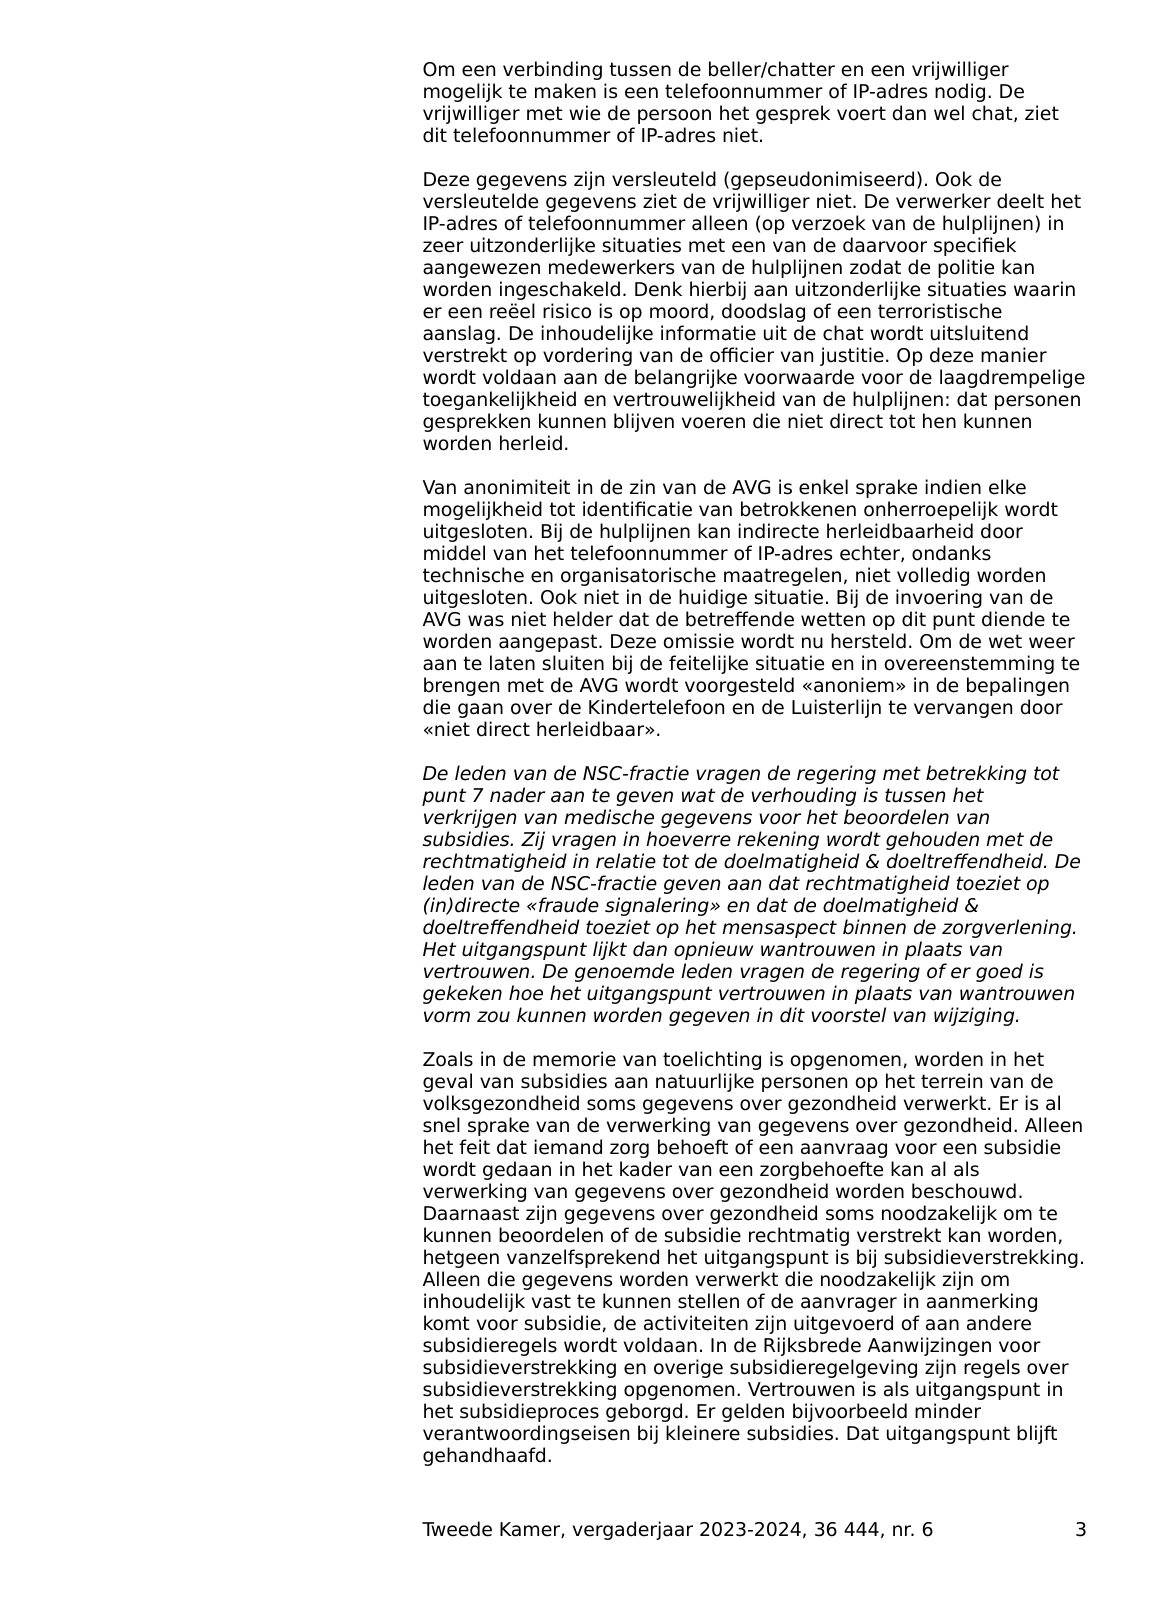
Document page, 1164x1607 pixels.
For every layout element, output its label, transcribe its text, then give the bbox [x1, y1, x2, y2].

text De leden van de NSC-fractie vragen de regering met betrekking tot punt 7 nader aan te geven wat de verhouding is tussen het verkrijgen van medische gegevens voor het beoordelen van subsidies. Zij vragen in hoeverre rekening wordt gehouden met de rechtmatigheid in relatie tot de doelmatigheid & doeltreffendheid. De leden van de NSC-fractie geven aan dat rechtmatigheid toeziet op (in)directe «fraude signalering» en dat de doelmatigheid & doeltreffendheid toeziet op het mensaspect binnen de zorgverlening. Het uitgangspunt lijkt dan opnieuw wantrouwen in plaats van vertrouwen. De genoemde leden vragen de regering of er goed is gekeken hoe het uitgangspunt vertrouwen in plaats van wantrouwen vorm zou kunnen worden gegeven in dit voorstel van wijziging. [422, 763, 1087, 1027]
text Deze gegevens zijn versleuteld (gepseudonimiseerd). Ook de versleutelde gegevens ziet de vrijwilliger niet. De verwerker deelt het IP-adres of telefoonnummer alleen (op verzoek van de hulplijnen) in zeer uitzonderlijke situaties met een van de daarvoor specifiek aangewezen medewerkers van de hulplijnen zodat de politie kan worden ingeschakeld. Denk hierbij aan uitzonderlijke situaties waarin er een reëel risico is op moord, doodslag of een terroristische aanslag. De inhoudelijke informatie uit de chat wordt uitsluitend verstrekt op vordering van de officier van justitie. Op deze manier wordt voldaan aan de belangrijke voorwaarde voor de laagdrempelige toegankelijkheid en vertrouwelijkheid van de hulplijnen: dat personen gesprekken kunnen blijven voeren die niet direct tot hen kunnen worden herleid. [422, 169, 1087, 455]
text Om een verbinding tussen de beller/chatter en een vrijwilliger mogelijk te maken is een telefoonnummer of IP-adres nodig. De vrijwilliger met wie de persoon het gesprek voert dan wel chat, ziet dit telefoonnummer of IP-adres niet. [422, 59, 1087, 147]
text Van anonimiteit in de zin van de AVG is enkel sprake indien elke mogelijkheid tot identificatie van betrokkenen onherroepelijk wordt uitgesloten. Bij de hulplijnen kan indirecte herleidbaarheid door middel van het telefoonnummer of IP-adres echter, ondanks technische en organisatorische maatregelen, niet volledig worden uitgesloten. Ook niet in de huidige situatie. Bij de invoering van de AVG was niet helder dat de betreffende wetten op dit punt diende te worden aangepast. Deze omissie wordt nu hersteld. Om de wet weer aan te laten sluiten bij de feitelijke situatie en in overeenstemming te brengen met de AVG wordt voorgesteld «anoniem» in de bepalingen die gaan over de Kindertelefoon en de Luisterlijn te vervangen door «niet direct herleidbaar». [422, 477, 1087, 741]
text Zoals in de memorie van toelichting is opgenomen, worden in het geval van subsidies aan natuurlijke personen op het terrein van de volksgezondheid soms gegevens over gezondheid verwerkt. Er is al snel sprake van de verwerking van gegevens over gezondheid. Alleen het feit dat iemand zorg behoeft of een aanvraag voor een subsidie wordt gedaan in het kader van een zorgbehoefte kan al als verwerking van gegevens over gezondheid worden beschouwd. Daarnaast zijn gegevens over gezondheid soms noodzakelijk om te kunnen beoordelen of de subsidie rechtmatig verstrekt kan worden, hetgeen vanzelfsprekend het uitgangspunt is bij subsidieverstrekking. Alleen die gegevens worden verwerkt die noodzakelijk zijn om inhoudelijk vast te kunnen stellen of de aanvrager in aanmerking komt voor subsidie, de activiteiten zijn uitgevoerd of aan andere subsidieregels wordt voldaan. In de Rijksbrede Aanwijzingen voor subsidieverstrekking en overige subsidieregelgeving zijn regels over subsidieverstrekking opgenomen. Vertrouwen is als uitgangspunt in het subsidieproces geborgd. Er gelden bijvoorbeeld minder verantwoordingseisen bij kleinere subsidies. Dat uitgangspunt blijft gehandhaafd. [422, 1049, 1087, 1467]
